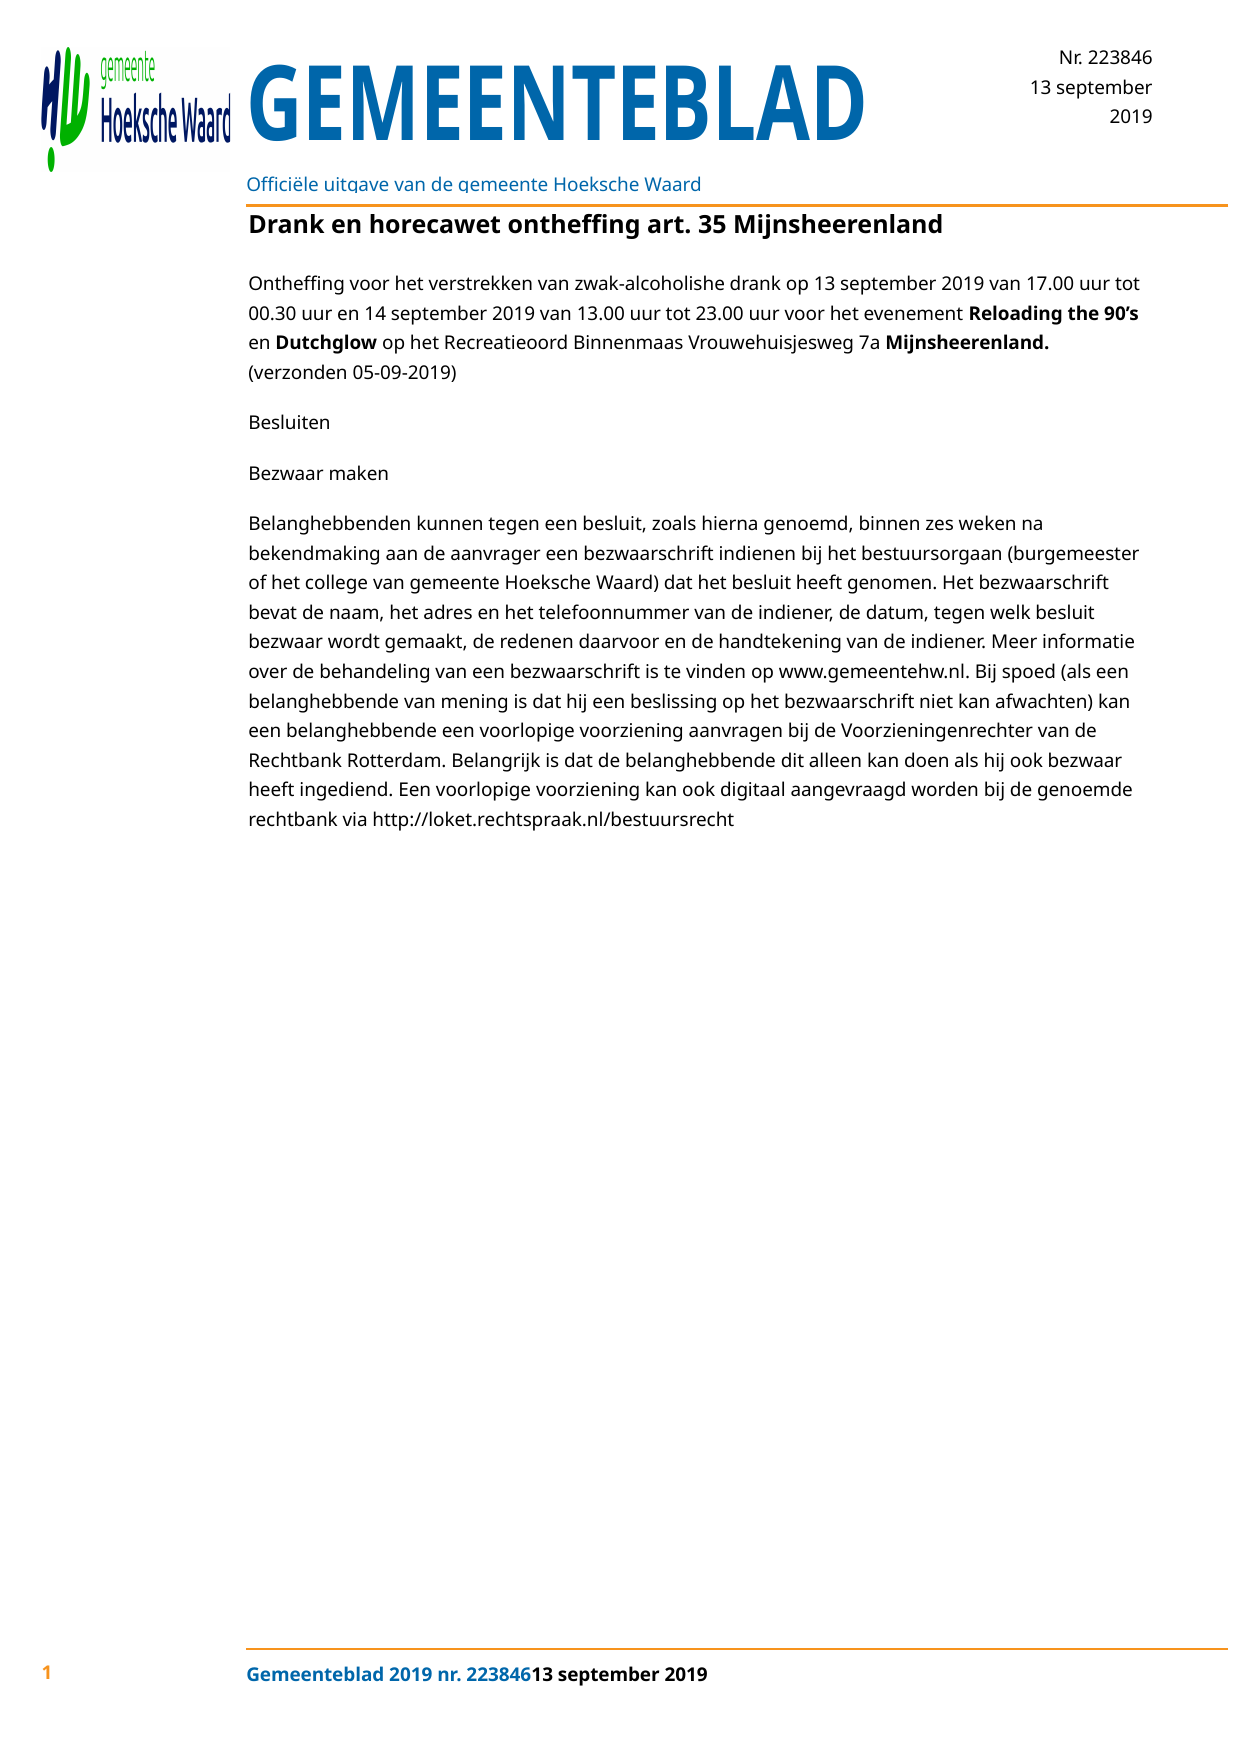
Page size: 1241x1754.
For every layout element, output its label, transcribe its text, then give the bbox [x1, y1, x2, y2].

text Besluiten [248, 409, 1152, 435]
text Drank en horecawet ontheffing art. 35 Mijnsheerenland [248, 207, 1152, 241]
text Bezwaar maken [248, 460, 1152, 486]
text Ontheffing voor het verstrekken van zwak-alcoholishe drank op 13 september 2019 van 17.00 uur tot 00.30 uur en 14 september 2019 van 13.00 uur tot 23.00 uur voor het evenement Reloading the 90’s en Dutchglow op het Recreatieoord Binnenmaas Vrouwehuisjesweg 7a Mijnsheerenland. (verzonden 05-09-2019) [248, 270, 1152, 385]
picture [41, 47, 231, 172]
text Belanghebbenden kunnen tegen een besluit, zoals hierna genoemd, binnen zes weken na bekendmaking aan de aanvrager een bezwaarschrift indienen bij het bestuursorgaan (burgemeester of het college van gemeente Hoeksche Waard) dat het besluit heeft genomen. Het bezwaarschrift bevat de naam, het adres en het telefoonnummer van de indiener, de datum, tegen welk besluit bezwaar wordt gemaakt, de redenen daarvoor en de handtekening van de indiener. Meer informatie over de behandeling van een bezwaarschrift is te vinden op www.gemeentehw.nl. Bij spoed (als een belanghebbende van mening is dat hij een beslissing op het bezwaarschrift niet kan afwachten) kan een belanghebbende een voorlopige voorziening aanvragen bij de Voorzieningenrechter van de Rechtbank Rotterdam. Belangrijk is dat de belanghebbende dit alleen kan doen als hij ook bezwaar heeft ingediend. Een voorlopige voorziening kan ook digitaal aangevraagd worden bij de genoemde rechtbank via http://loket.rechtspraak.nl/bestuursrecht [248, 510, 1152, 832]
